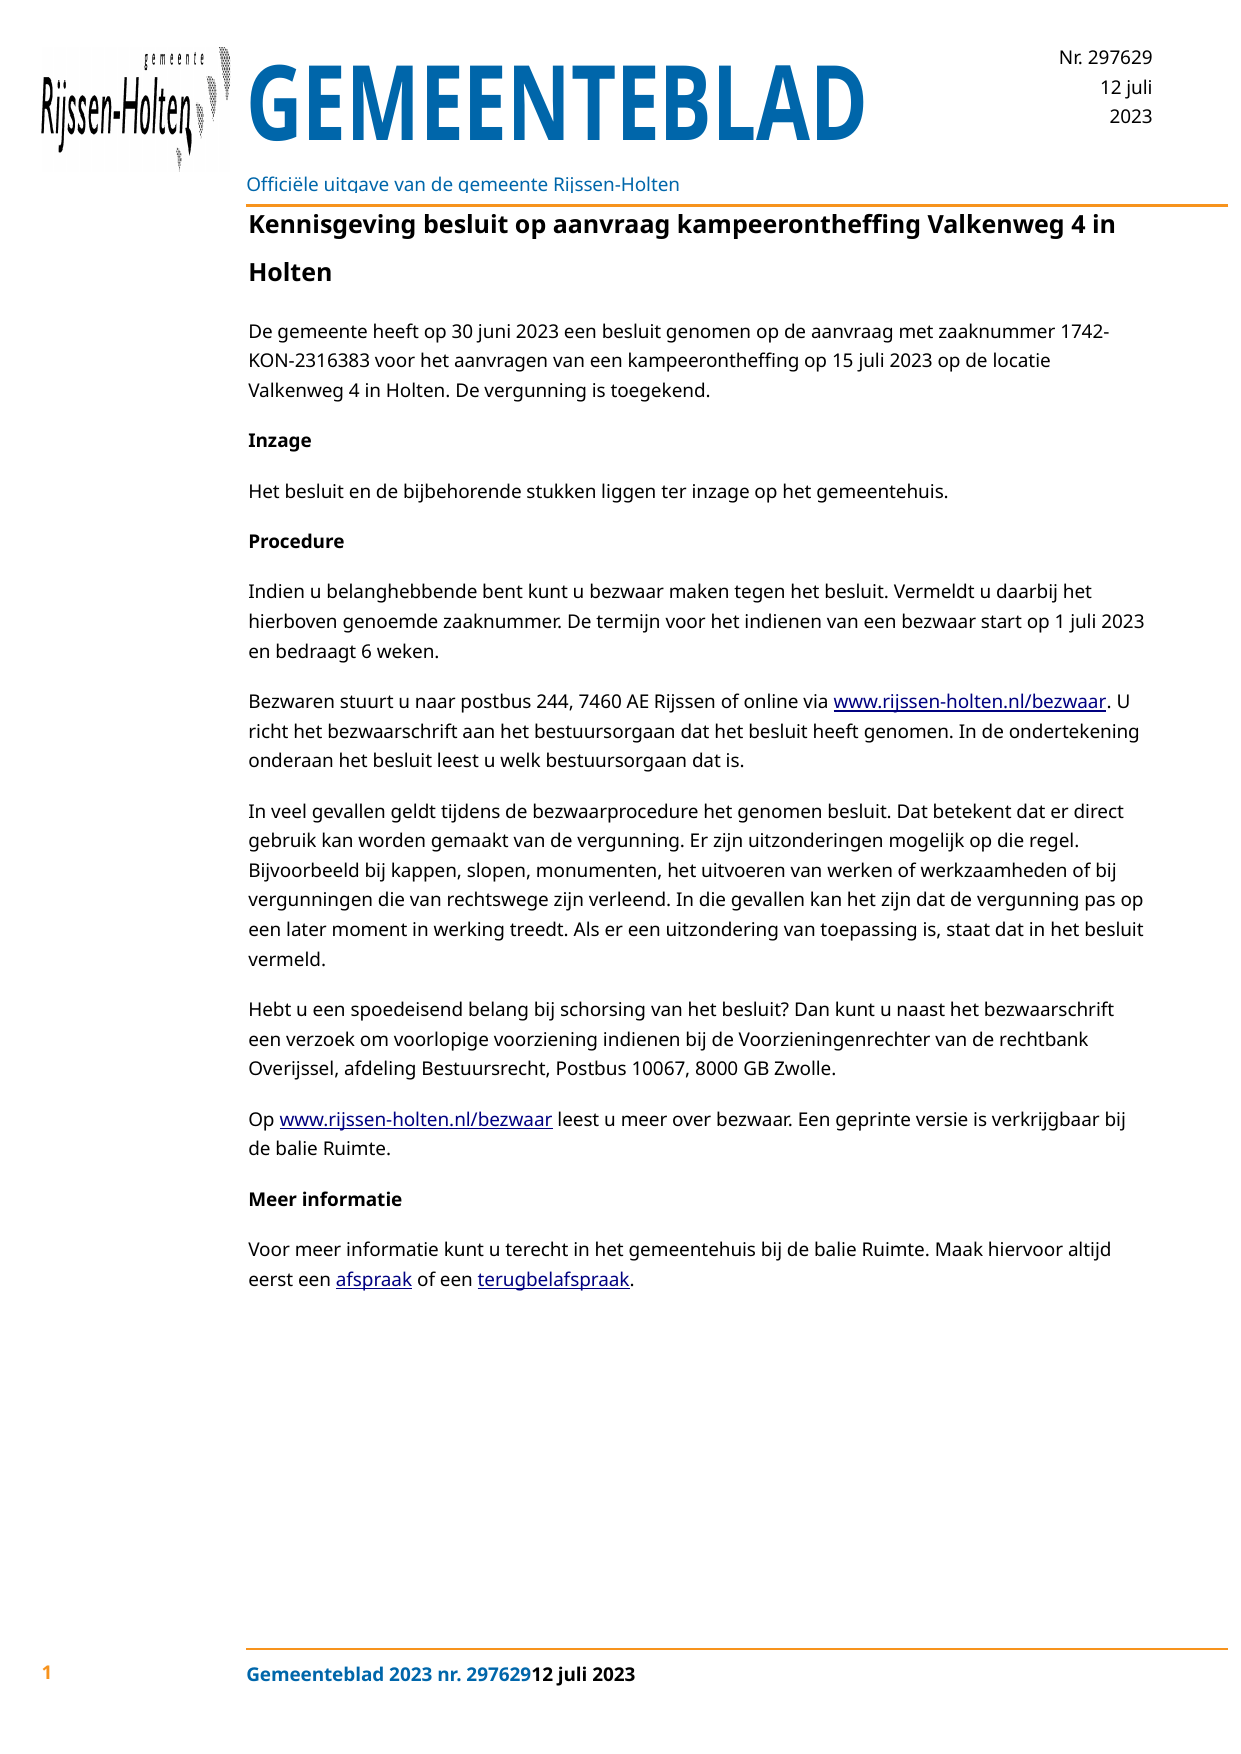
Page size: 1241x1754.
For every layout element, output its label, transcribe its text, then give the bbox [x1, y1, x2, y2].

text In veel gevallen geldt tijdens de bezwaarprocedure het genomen besluit. Dat betekent dat er direct gebruik kan worden gemaakt van de vergunning. Er zijn uitzonderingen mogelijk op die regel. Bijvoorbeeld bij kappen, slopen, monumenten, het uitvoeren van werken of werkzaamheden of bij vergunningen die van rechtswege zijn verleend. In die gevallen kan het zijn dat de vergunning pas op een later moment in werking treedt. Als er een uitzondering van toepassing is, staat dat in het besluit vermeld. [248, 798, 1152, 972]
text Bezwaren stuurt u naar postbus 244, 7460 AE Rijssen of online via www.rijssen-holten.nl/bezwaar. U richt het bezwaarschrift aan het bestuursorgaan dat het besluit heeft genomen. In de ondertekening onderaan het besluit leest u welk bestuursorgaan dat is. [248, 688, 1152, 773]
text Meer informatie [248, 1186, 1152, 1212]
text Kennisgeving besluit op aanvraag kampeerontheffing Valkenweg 4 in Holten [248, 207, 1152, 288]
picture [41, 47, 231, 172]
text Procedure [248, 528, 1152, 554]
text Indien u belanghebbende bent kunt u bezwaar maken tegen het besluit. Vermeldt u daarbij het hierboven genoemde zaaknummer. De termijn voor het indienen van een bezwaar start op 1 juli 2023 en bedraagt 6 weken. [248, 579, 1152, 664]
text Voor meer informatie kunt u terecht in het gemeentehuis bij de balie Ruimte. Maak hiervoor altijd eerst een afspraak of een terugbelafspraak. [248, 1236, 1152, 1292]
text Hebt u een spoedeisend belang bij schorsing van het besluit? Dan kunt u naast het bezwaarschrift een verzoek om voorlopige voorziening indienen bij de Voorzieningenrechter van de rechtbank Overijssel, afdeling Bestuursrecht, Postbus 10067, 8000 GB Zwolle. [248, 996, 1152, 1081]
text Inzage [248, 427, 1152, 453]
text De gemeente heeft op 30 juni 2023 een besluit genomen op de aanvraag met zaaknummer 1742-KON-2316383 voor het aanvragen van een kampeerontheffing op 15 juli 2023 op de locatie Valkenweg 4 in Holten. De vergunning is toegekend. [248, 318, 1152, 403]
text Het besluit en de bijbehorende stukken liggen ter inzage op het gemeentehuis. [248, 478, 1152, 504]
text Op www.rijssen-holten.nl/bezwaar leest u meer over bezwaar. Een geprinte versie is verkrijgbaar bij de balie Ruimte. [248, 1106, 1152, 1161]
